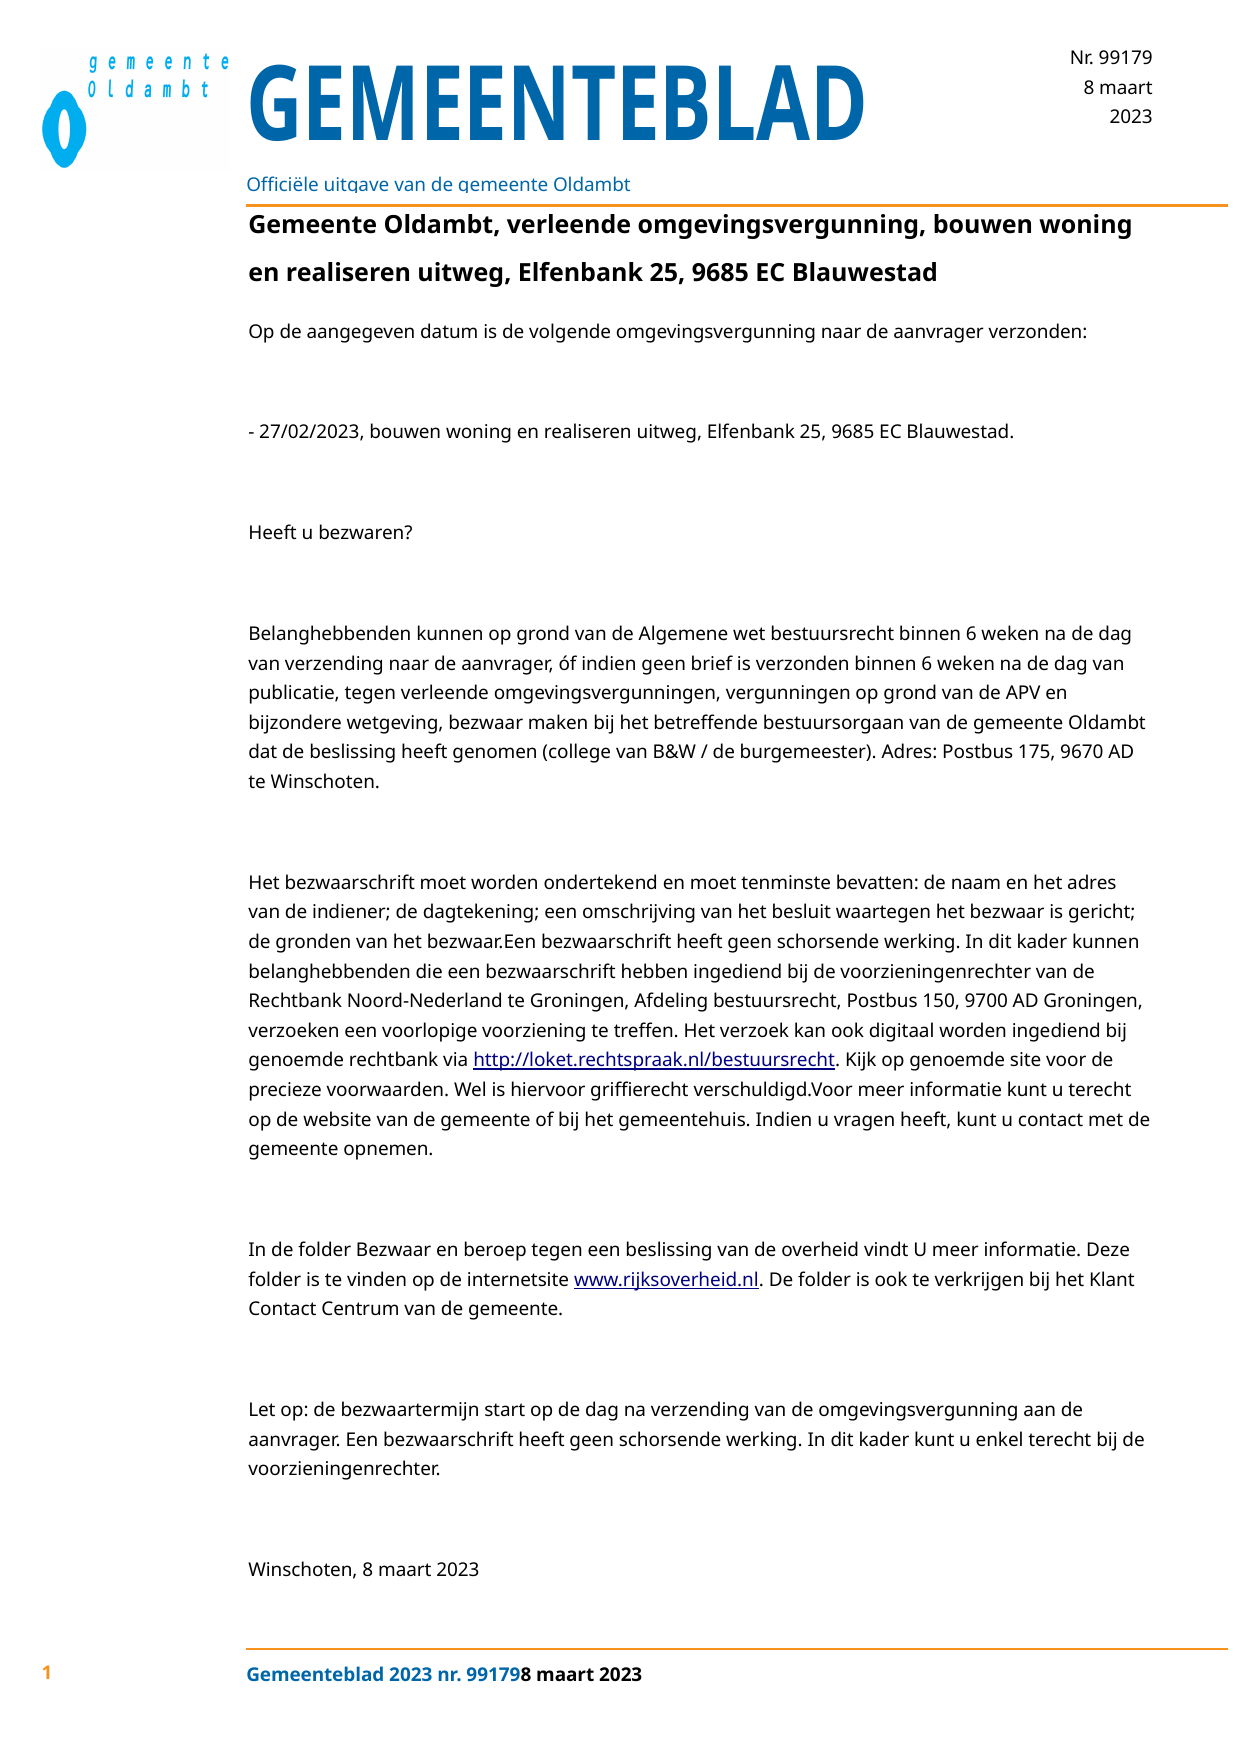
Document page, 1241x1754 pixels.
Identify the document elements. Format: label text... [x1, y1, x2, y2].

text Winschoten, 8 maart 2023 [248, 1556, 1152, 1582]
text Belanghebbenden kunnen op grond van de Algemene wet bestuursrecht binnen 6 weken na de dag van verzending naar de aanvrager, óf indien geen brief is verzonden binnen 6 weken na de dag van publicatie, tegen verleende omgevingsvergunningen, vergunningen op grond van de APV en bijzondere wetgeving, bezwaar maken bij het betreffende bestuursorgaan van de gemeente Oldambt dat de beslissing heeft genomen (college van B&W / de burgemeester). Adres: Postbus 175, 9670 AD te Winschoten. [248, 620, 1152, 794]
picture [41, 47, 231, 172]
text Op de aangegeven datum is de volgende omgevingsvergunning naar de aanvrager verzonden: [248, 318, 1152, 344]
text Gemeente Oldambt, verleende omgevingsvergunning, bouwen woning en realiseren uitweg, Elfenbank 25, 9685 EC Blauwestad [248, 207, 1152, 288]
text Heeft u bezwaren? [248, 519, 1152, 545]
text Het bezwaarschrift moet worden ondertekend en moet tenminste bevatten: de naam en het adres van de indiener; de dagtekening; een omschrijving van het besluit waartegen het bezwaar is gericht; de gronden van het bezwaar.Een bezwaarschrift heeft geen schorsende werking. In dit kader kunnen belanghebbenden die een bezwaarschrift hebben ingediend bij de voorzieningenrechter van de Rechtbank Noord-Nederland te Groningen, Afdeling bestuursrecht, Postbus 150, 9700 AD Groningen, verzoeken een voorlopige voorziening te treffen. Het verzoek kan ook digitaal worden ingediend bij genoemde rechtbank via http://loket.rechtspraak.nl/bestuursrecht. Kijk op genoemde site voor de precieze voorwaarden. Wel is hiervoor griffierecht verschuldigd.Voor meer informatie kunt u terecht op de website van de gemeente of bij het gemeentehuis. Indien u vragen heeft, kunt u contact met de gemeente opnemen. [248, 869, 1152, 1161]
text Let op: de bezwaartermijn start op de dag na verzending van de omgevingsvergunning aan de aanvrager. Een bezwaarschrift heeft geen schorsende werking. In dit kader kunt u enkel terecht bij de voorzieningenrechter. [248, 1396, 1152, 1481]
text - 27/02/2023, bouwen woning en realiseren uitweg, Elfenbank 25, 9685 EC Blauwestad. [248, 419, 1152, 444]
text In de folder Bezwaar en beroep tegen een beslissing van de overheid vindt U meer informatie. Deze folder is te vinden op de internetsite www.rijksoverheid.nl. De folder is ook te verkrijgen bij het Klant Contact Centrum van de gemeente. [248, 1236, 1152, 1321]
